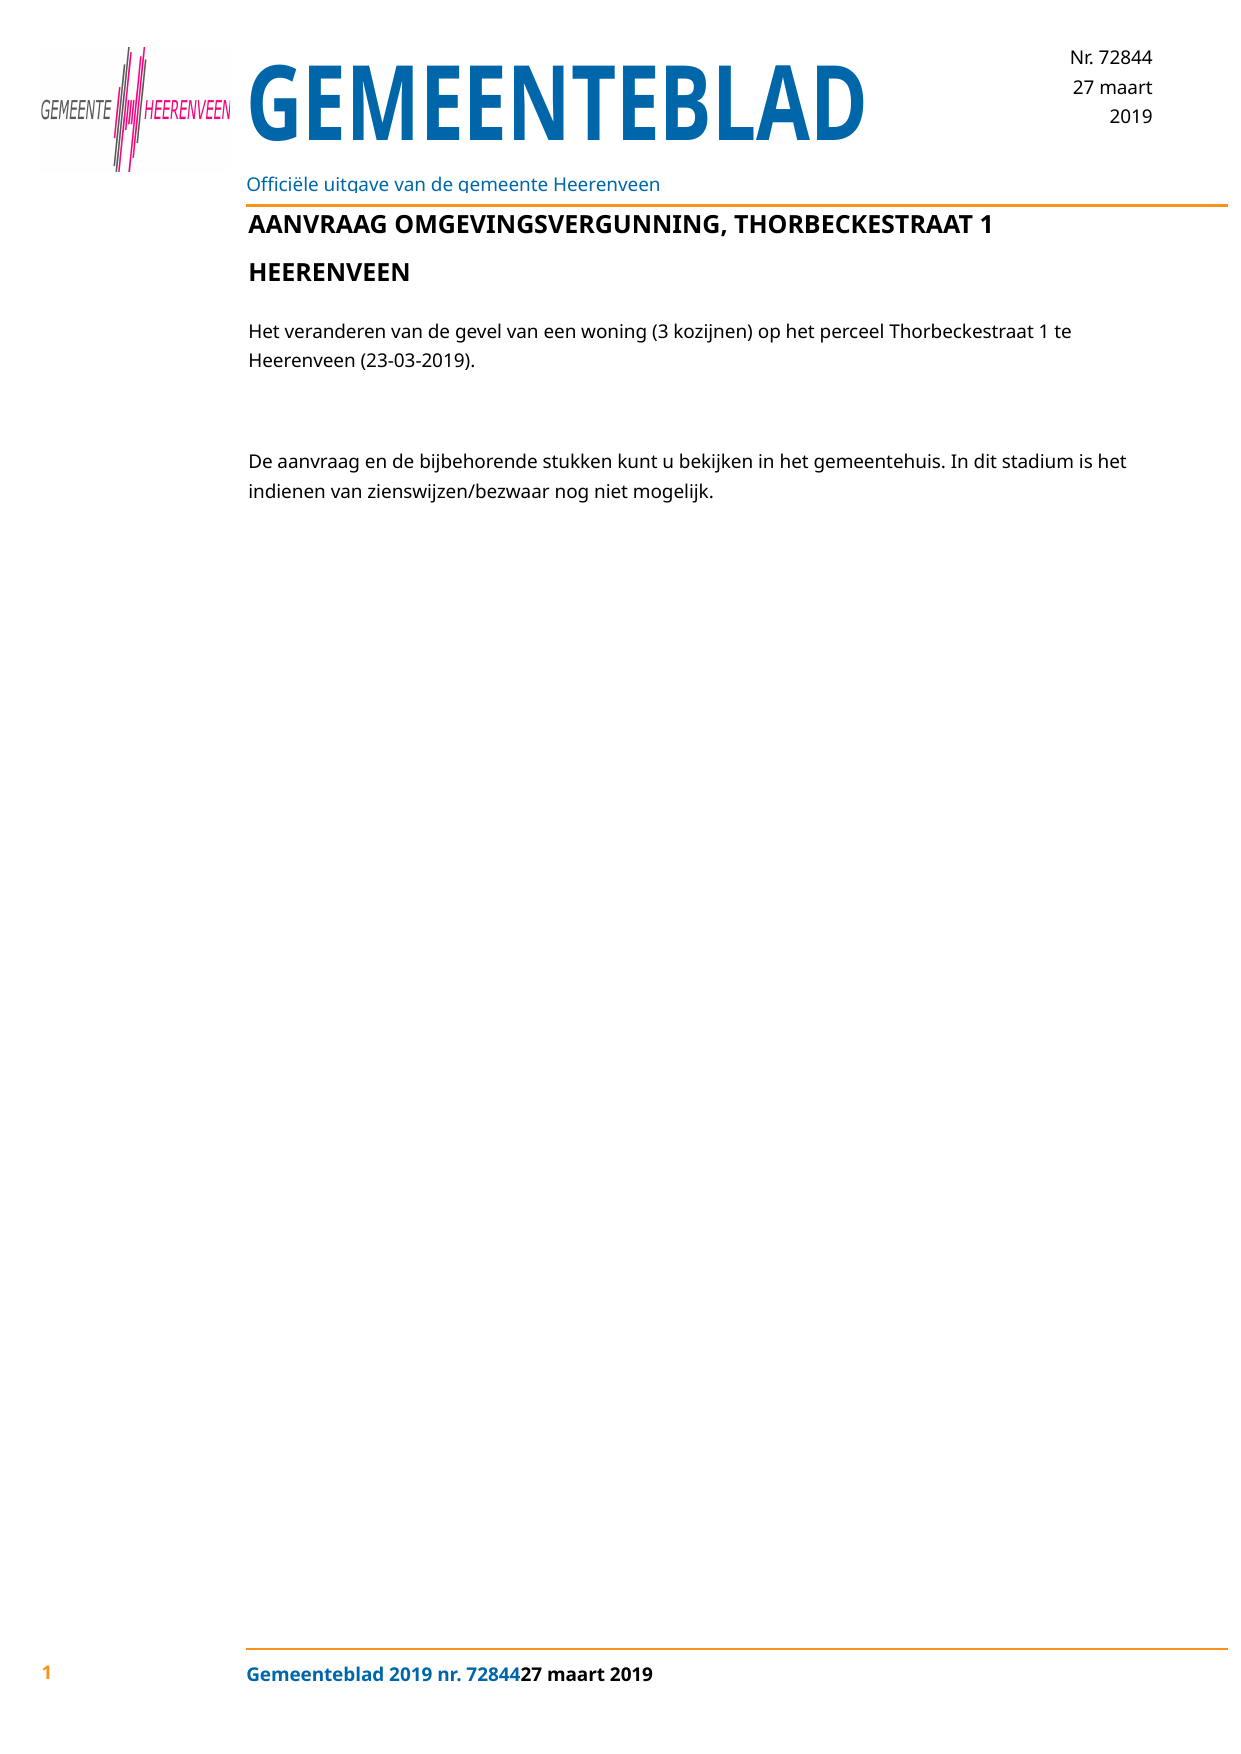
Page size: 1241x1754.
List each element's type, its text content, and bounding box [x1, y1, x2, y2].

text De aanvraag en de bijbehorende stukken kunt u bekijken in het gemeentehuis. In dit stadium is het indienen van zienswijzen/bezwaar nog niet mogelijk. [248, 448, 1152, 504]
text AANVRAAG OMGEVINGSVERGUNNING, THORBECKESTRAAT 1 HEERENVEEN [248, 207, 1152, 288]
picture [41, 47, 231, 172]
text Het veranderen van de gevel van een woning (3 kozijnen) op het perceel Thorbeckestraat 1 te Heerenveen (23-03-2019). [248, 318, 1152, 373]
